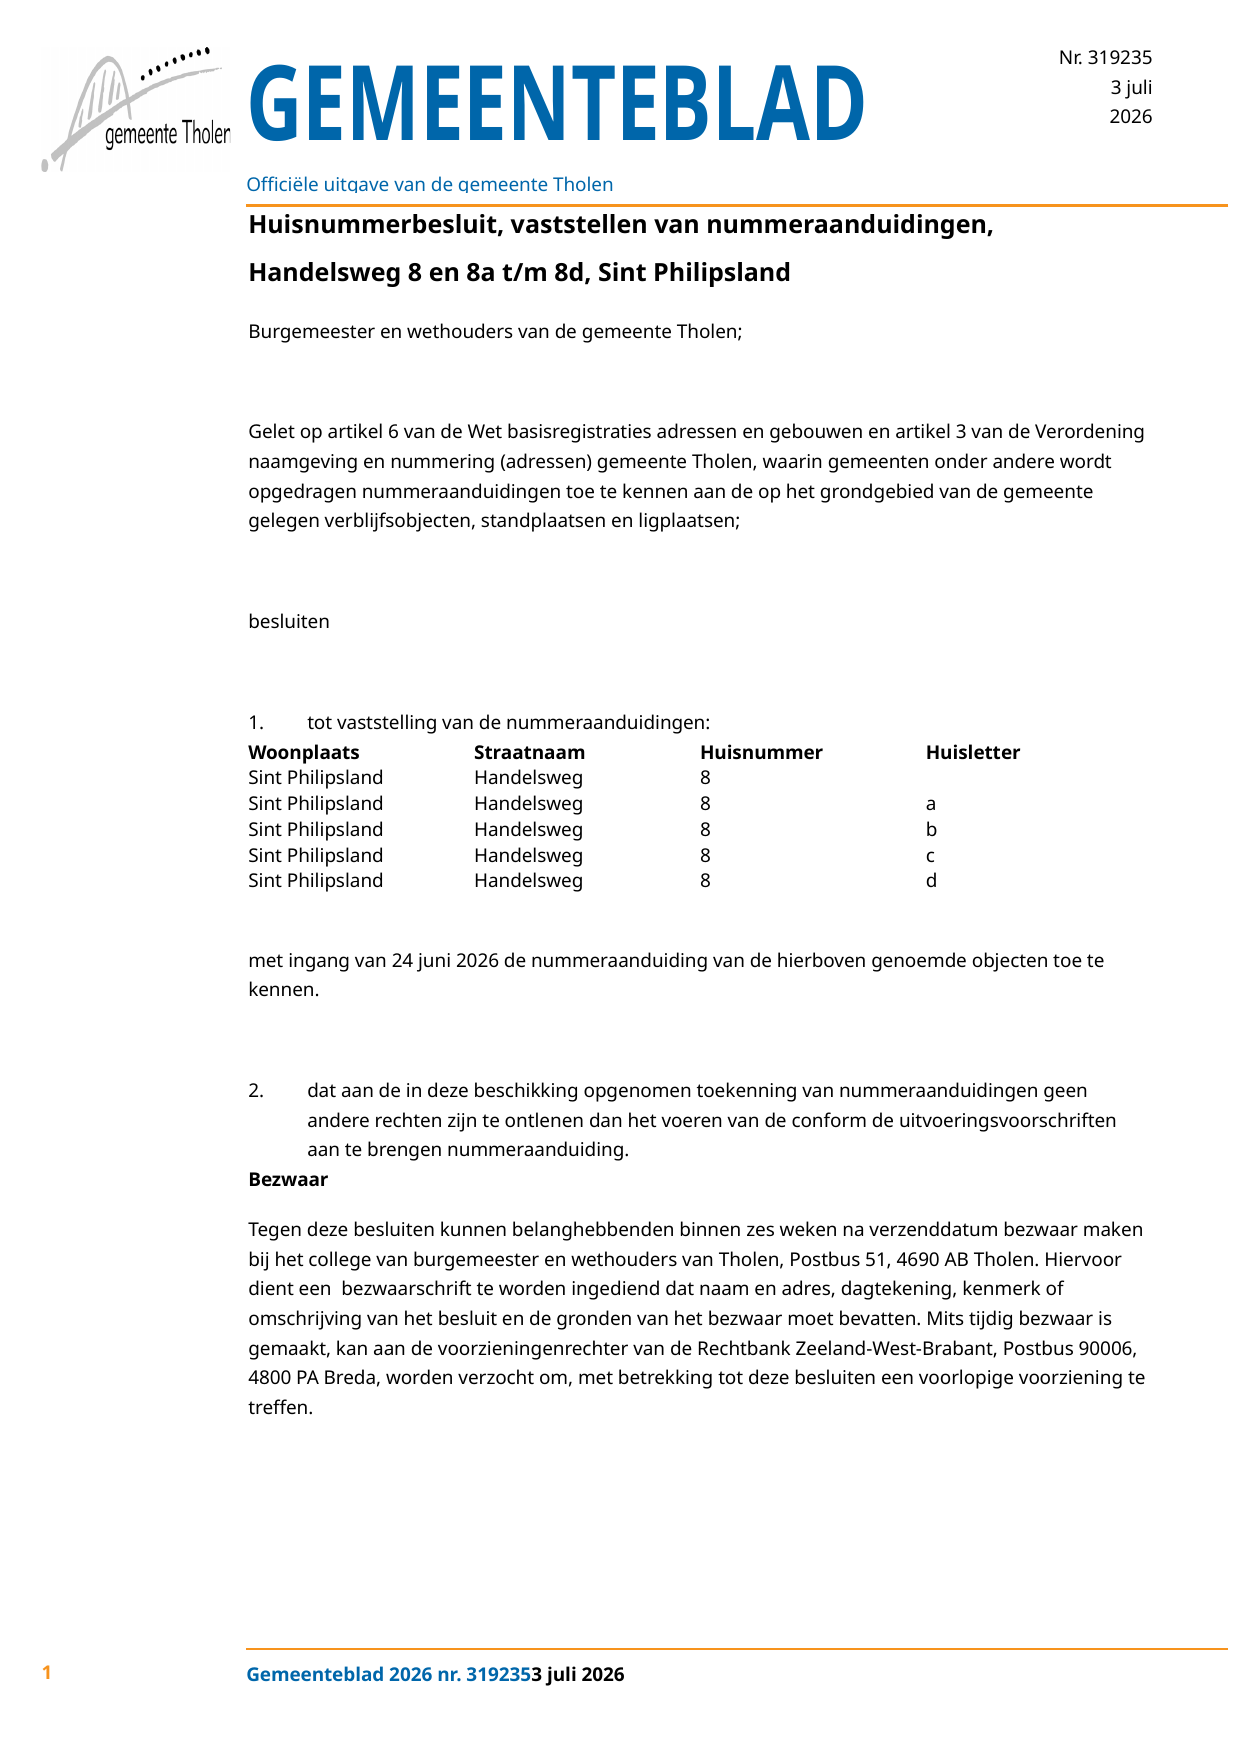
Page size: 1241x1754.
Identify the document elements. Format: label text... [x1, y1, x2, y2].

list tot vaststelling van de nummeraanduidingen: [248, 709, 1152, 735]
table_header Straatnaam [474, 739, 700, 764]
table_cell d [926, 868, 1152, 893]
table_cell Handelsweg [474, 790, 700, 816]
text Tegen deze besluiten kunnen belanghebbenden binnen zes weken na verzenddatum bezwaar maken bij het college van burgemeester en wethouders van Tholen, Postbus 51, 4690 AB Tholen. Hiervoor dient een bezwaarschrift te worden ingediend dat naam en adres, dagtekening, kenmerk of omschrijving van het besluit en de gronden van het bezwaar moet bevatten. Mits tijdig bezwaar is gemaakt, kan aan de voorzieningenrechter van de Rechtbank Zeeland-West-Brabant, Postbus 90006, 4800 PA Breda, worden verzocht om, met betrekking tot deze besluiten een voorlopige voorziening te treffen. [248, 1216, 1152, 1420]
list dat aan de in deze beschikking opgenomen toekenning van nummeraanduidingen geen andere rechten zijn te ontlenen dan het voeren van de conform de uitvoeringsvoorschriften aan te brengen nummeraanduiding. [248, 1077, 1152, 1162]
text Burgemeester en wethouders van de gemeente Tholen; [248, 318, 1152, 344]
text Huisnummerbesluit, vaststellen van nummeraanduidingen, Handelsweg 8 en 8a t/m 8d, Sint Philipsland [248, 207, 1152, 288]
table_header Woonplaats [248, 739, 474, 764]
table_cell 8 [700, 816, 926, 842]
table_cell 8 [700, 842, 926, 867]
table_cell 8 [700, 790, 926, 816]
table_cell Handelsweg [474, 765, 700, 790]
table_cell Sint Philipsland [248, 790, 474, 816]
table_cell b [926, 816, 1152, 842]
table_cell 8 [700, 868, 926, 893]
text met ingang van 24 juni 2026 de nummeraanduiding van de hierboven genoemde objecten toe te kennen. [248, 947, 1152, 1002]
table_cell Handelsweg [474, 816, 700, 842]
table_cell [926, 765, 1152, 790]
text Gelet op artikel 6 van de Wet basisregistraties adressen en gebouwen en artikel 3 van de Verordening naamgeving en nummering (adressen) gemeente Tholen, waarin gemeenten onder andere wordt opgedragen nummeraanduidingen toe te kennen aan de op het grondgebied van de gemeente gelegen verblijfsobjecten, standplaatsen en ligplaatsen; [248, 419, 1152, 533]
picture [41, 47, 231, 172]
table_cell Handelsweg [474, 842, 700, 867]
table_header Huisnummer [700, 739, 926, 764]
table_cell Sint Philipsland [248, 842, 474, 867]
table_header Huisletter [926, 739, 1152, 764]
table_cell Handelsweg [474, 868, 700, 893]
table_cell Sint Philipsland [248, 816, 474, 842]
table_cell Sint Philipsland [248, 765, 474, 790]
text besluiten [248, 608, 1152, 634]
text Bezwaar [248, 1166, 1152, 1192]
table_cell Sint Philipsland [248, 868, 474, 893]
table_cell c [926, 842, 1152, 867]
table_cell 8 [700, 765, 926, 790]
table_cell a [926, 790, 1152, 816]
